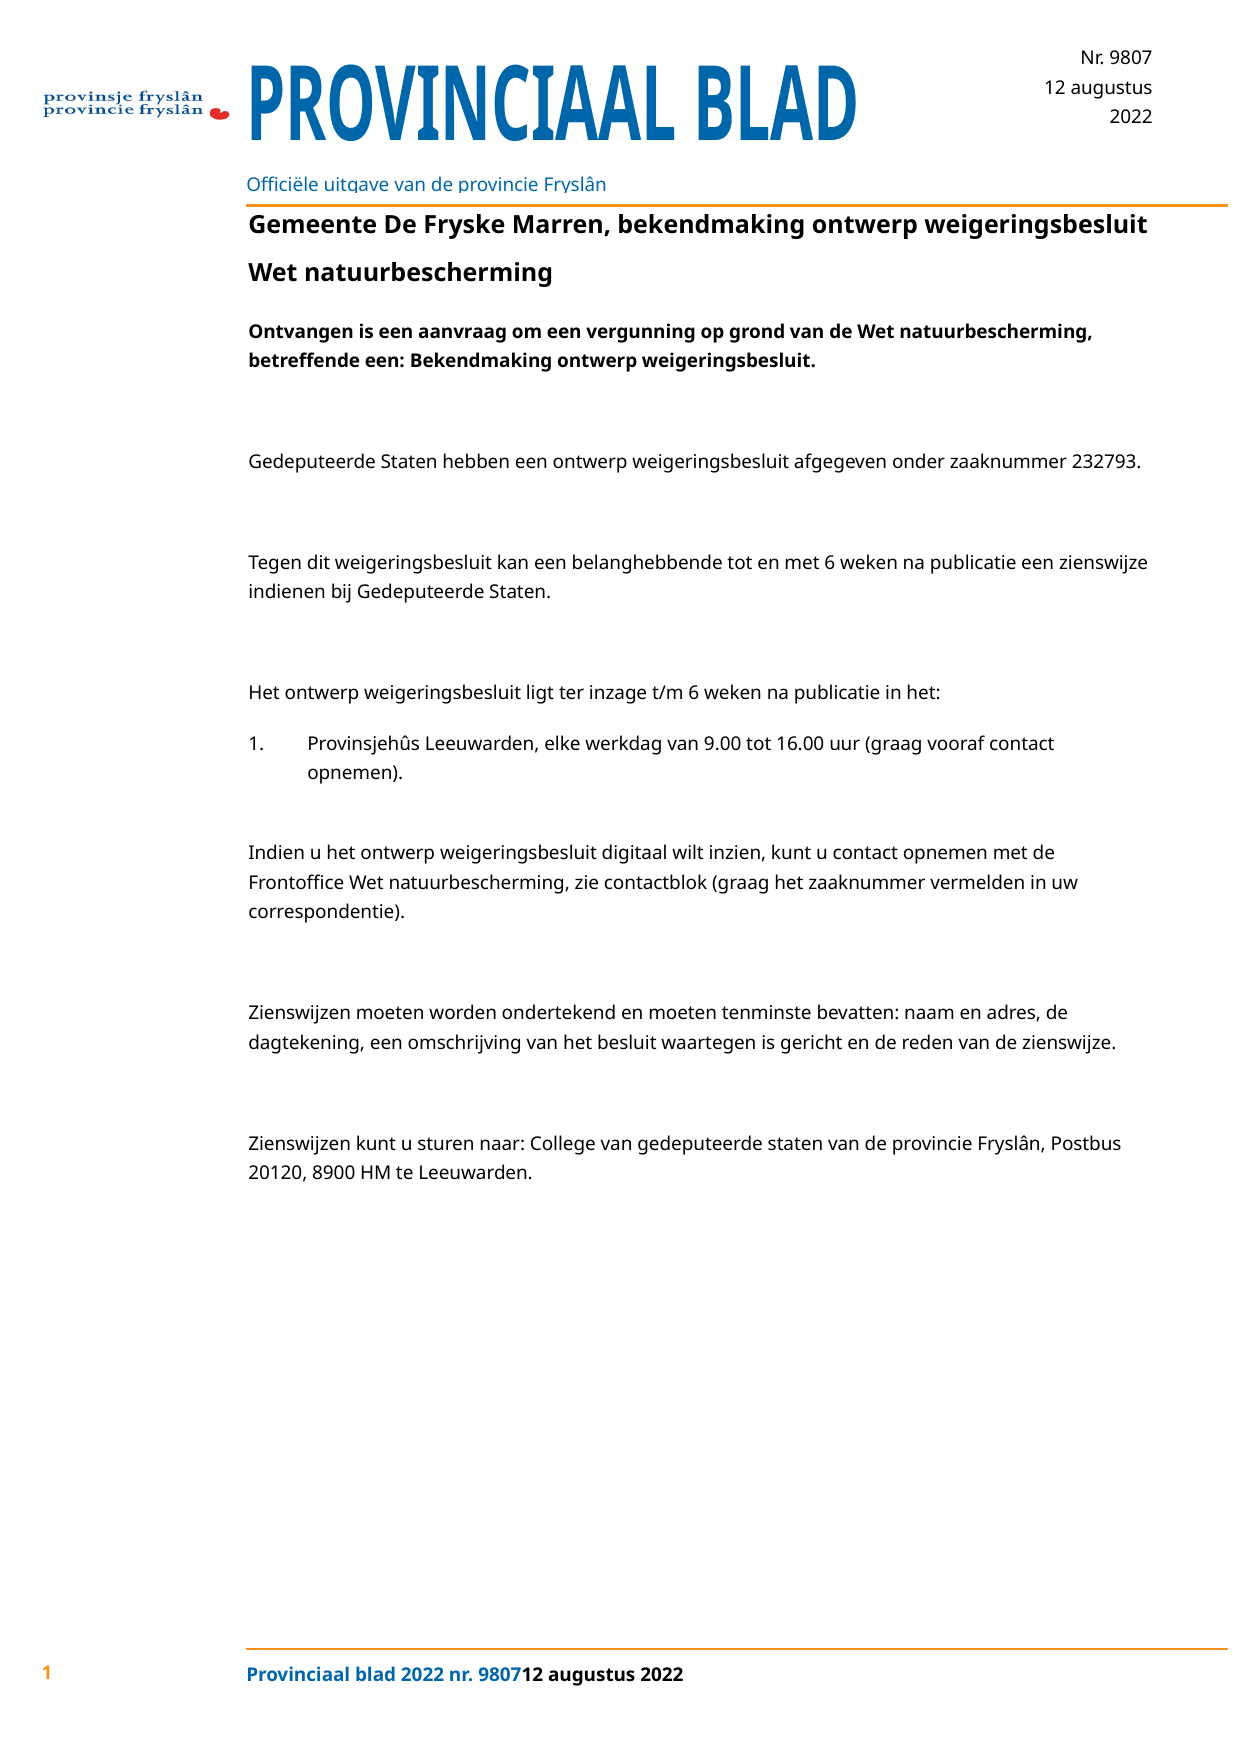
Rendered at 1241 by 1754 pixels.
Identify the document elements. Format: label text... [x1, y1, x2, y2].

picture [41, 47, 231, 172]
text Gedeputeerde Staten hebben een ontwerp weigeringsbesluit afgegeven onder zaaknummer 232793. [248, 448, 1152, 474]
list Provinsjehûs Leeuwarden, elke werkdag van 9.00 tot 16.00 uur (graag vooraf contact opnemen). [248, 730, 1152, 785]
text Gemeente De Fryske Marren, bekendmaking ontwerp weigeringsbesluit Wet natuurbescherming [248, 207, 1152, 288]
text Zienswijzen moeten worden ondertekend en moeten tenminste bevatten: naam en adres, de dagtekening, een omschrijving van het besluit waartegen is gericht en de reden van de zienswijze. [248, 999, 1152, 1055]
text Tegen dit weigeringsbesluit kan een belanghebbende tot en met 6 weken na publicatie een zienswijze indienen bij Gedeputeerde Staten. [248, 549, 1152, 604]
text Ontvangen is een aanvraag om een vergunning op grond van de Wet natuurbescherming, betreffende een: Bekendmaking ontwerp weigeringsbesluit. [248, 318, 1152, 373]
text Zienswijzen kunt u sturen naar: College van gedeputeerde staten van de provincie Fryslân, Postbus 20120, 8900 HM te Leeuwarden. [248, 1130, 1152, 1185]
text Indien u het ontwerp weigeringsbesluit digitaal wilt inzien, kunt u contact opnemen met de Frontoffice Wet natuurbescherming, zie contactblok (graag het zaaknummer vermelden in uw correspondentie). [248, 839, 1152, 924]
text Het ontwerp weigeringsbesluit ligt ter inzage t/m 6 weken na publicatie in het: [248, 679, 1152, 705]
